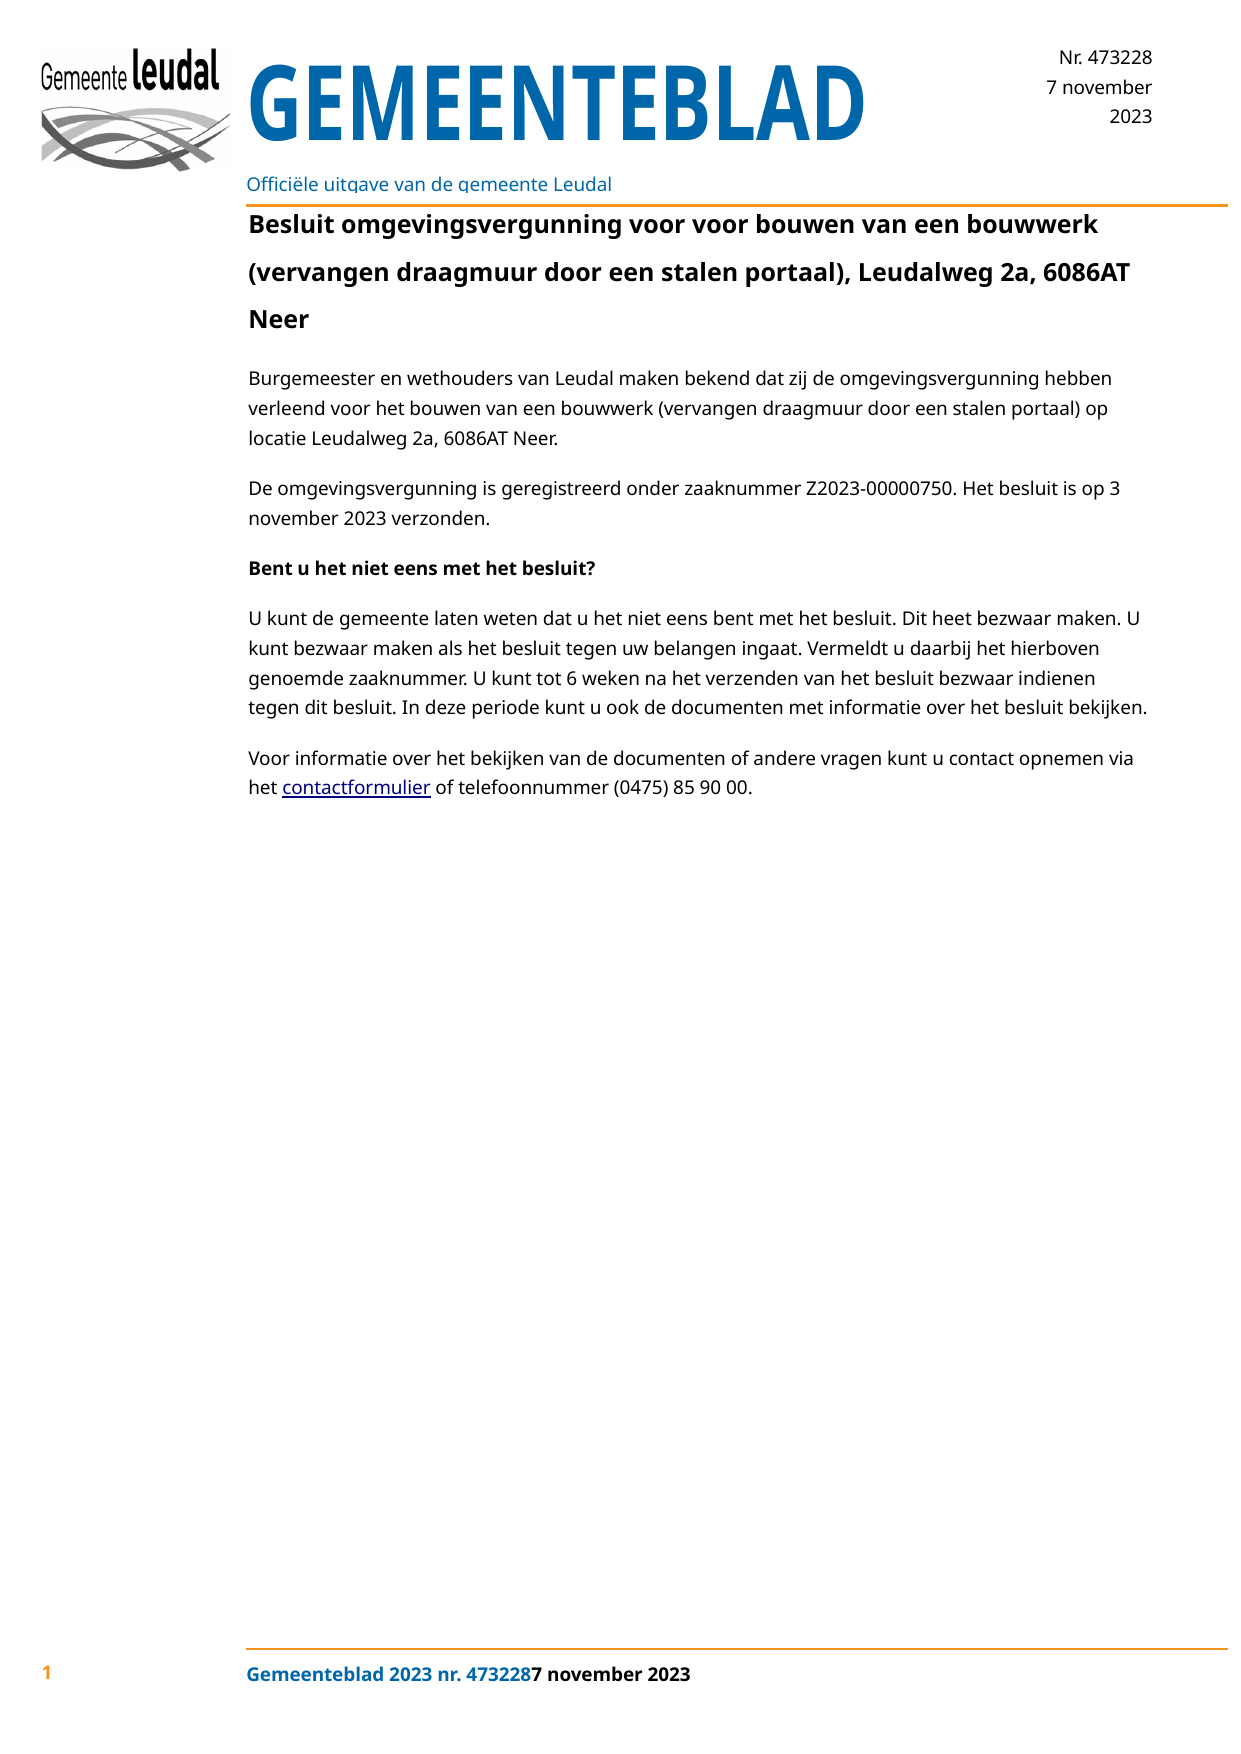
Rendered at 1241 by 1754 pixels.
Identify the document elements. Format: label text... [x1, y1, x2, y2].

picture [41, 47, 231, 172]
text Bent u het niet eens met het besluit? [248, 555, 1152, 581]
text U kunt de gemeente laten weten dat u het niet eens bent met het besluit. Dit heet bezwaar maken. U kunt bezwaar maken als het besluit tegen uw belangen ingaat. Vermeldt u daarbij het hierboven genoemde zaaknummer. U kunt tot 6 weken na het verzenden van het besluit bezwaar indienen tegen dit besluit. In deze periode kunt u ook de documenten met informatie over het besluit bekijken. [248, 606, 1152, 720]
text Voor informatie over het bekijken van de documenten of andere vragen kunt u contact opnemen via het contactformulier of telefoonnummer (0475) 85 90 00. [248, 745, 1152, 800]
text De omgevingsvergunning is geregistreerd onder zaaknummer Z2023-00000750. Het besluit is op 3 november 2023 verzonden. [248, 475, 1152, 530]
text Besluit omgevingsvergunning voor voor bouwen van een bouwwerk (vervangen draagmuur door een stalen portaal), Leudalweg 2a, 6086AT Neer [248, 207, 1152, 336]
text Burgemeester en wethouders van Leudal maken bekend dat zij de omgevingsvergunning hebben verleend voor het bouwen van een bouwwerk (vervangen draagmuur door een stalen portaal) op locatie Leudalweg 2a, 6086AT Neer. [248, 366, 1152, 450]
